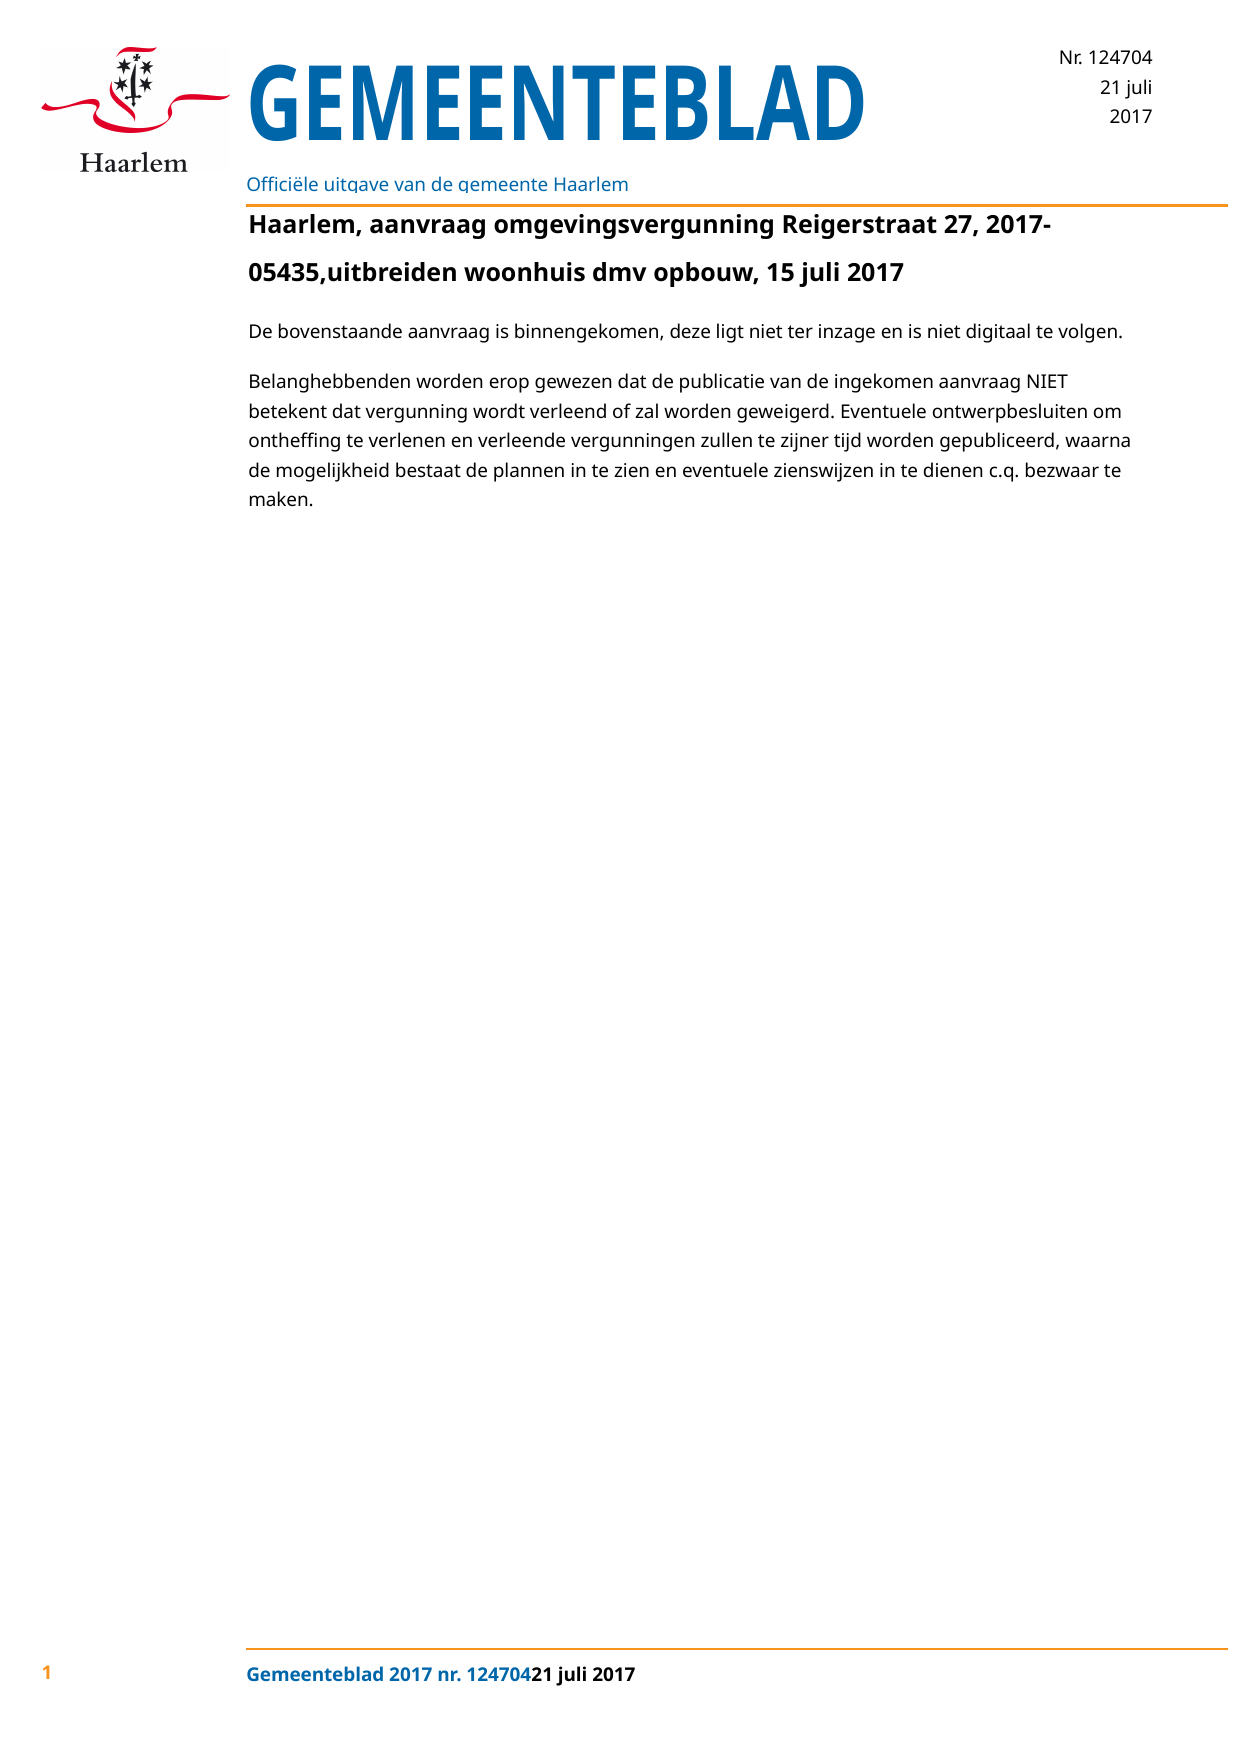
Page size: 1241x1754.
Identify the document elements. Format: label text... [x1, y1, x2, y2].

text Belanghebbenden worden erop gewezen dat de publicatie van de ingekomen aanvraag NIET betekent dat vergunning wordt verleend of zal worden geweigerd. Eventuele ontwerpbesluiten om ontheffing te verlenen en verleende vergunningen zullen te zijner tijd worden gepubliceerd, waarna de mogelijkheid bestaat de plannen in te zien en eventuele zienswijzen in te dienen c.q. bezwaar te maken. [248, 368, 1152, 512]
text De bovenstaande aanvraag is binnengekomen, deze ligt niet ter inzage en is niet digitaal te volgen. [248, 318, 1152, 344]
text Haarlem, aanvraag omgevingsvergunning Reigerstraat 27, 2017-05435,uitbreiden woonhuis dmv opbouw, 15 juli 2017 [248, 207, 1152, 288]
picture [41, 47, 231, 172]
